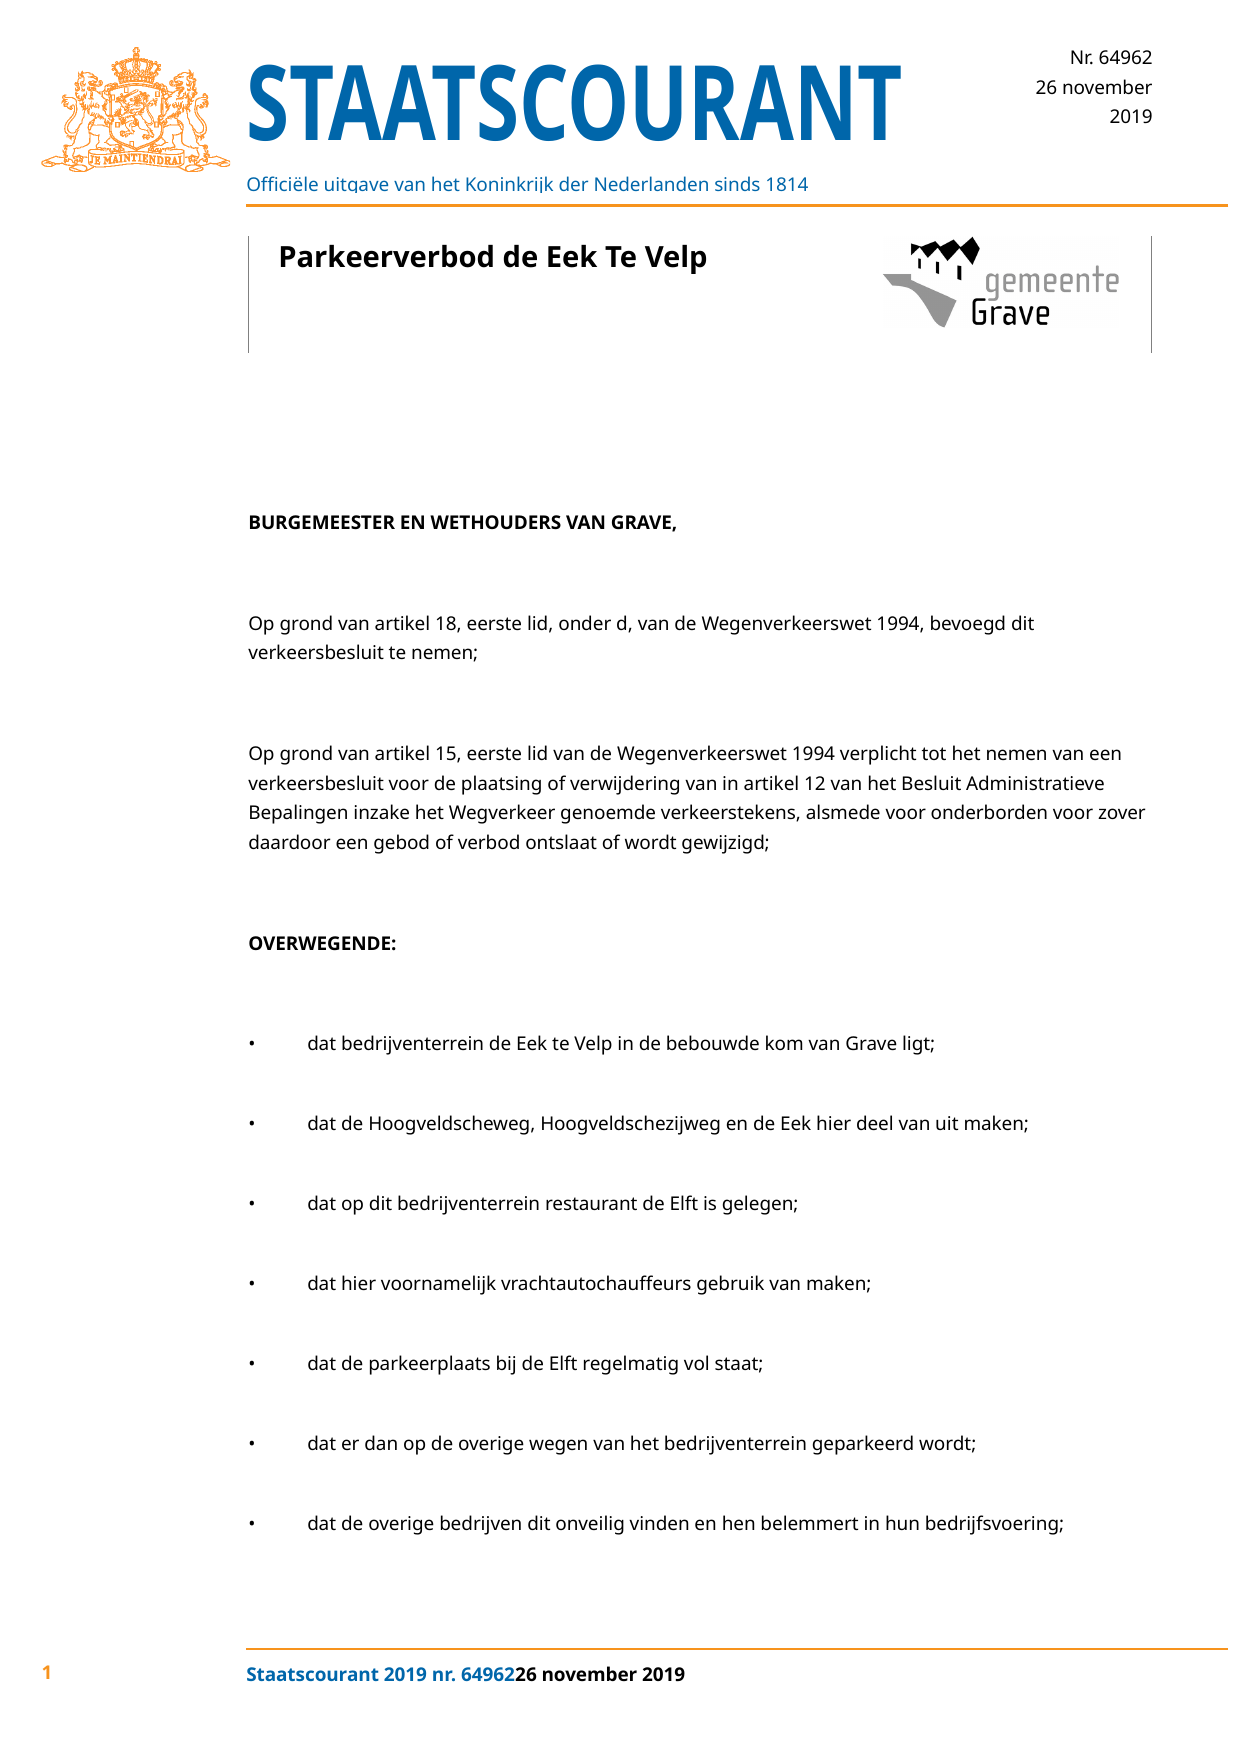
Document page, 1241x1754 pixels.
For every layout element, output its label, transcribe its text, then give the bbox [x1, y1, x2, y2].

text OVERWEGENDE: [248, 930, 1152, 956]
list dat op dit bedrijventerrein restaurant de Elft is gelegen; [248, 1191, 1152, 1216]
list dat de parkeerplaats bij de Elft regelmatig vol staat; [248, 1351, 1152, 1376]
picture [41, 47, 231, 172]
text Op grond van artikel 18, eerste lid, onder d, van de Wegenverkeerswet 1994, bevoegd dit verkeersbesluit te nemen; [248, 610, 1152, 665]
picture [882, 236, 1119, 328]
list dat hier voornamelijk vrachtautochauffeurs gebruik van maken; [248, 1271, 1152, 1296]
text BURGEMEESTER EN WETHOUDERS VAN GRAVE, [248, 509, 1152, 535]
list dat bedrijventerrein de Eek te Velp in de bebouwde kom van Grave ligt; [248, 1031, 1152, 1056]
list dat de Hoogveldscheweg, Hoogveldschezijweg en de Eek hier deel van uit maken; [248, 1111, 1152, 1136]
list dat er dan op de overige wegen van het bedrijventerrein geparkeerd wordt; [248, 1431, 1152, 1456]
text Op grond van artikel 15, eerste lid van de Wegenverkeerswet 1994 verplicht tot het nemen van een verkeersbesluit voor de plaatsing of verwijdering van in artikel 12 van het Besluit Administratieve Bepalingen inzake het Wegverkeer genoemde verkeerstekens, alsmede voor onderborden voor zover daardoor een gebod of verbod ontslaat of wordt gewijzigd; [248, 740, 1152, 855]
list dat de overige bedrijven dit onveilig vinden en hen belemmert in hun bedrijfsvoering; [248, 1511, 1152, 1536]
table_header [850, 236, 1151, 353]
table_header Parkeerverbod de Eek Te Velp [249, 236, 850, 353]
